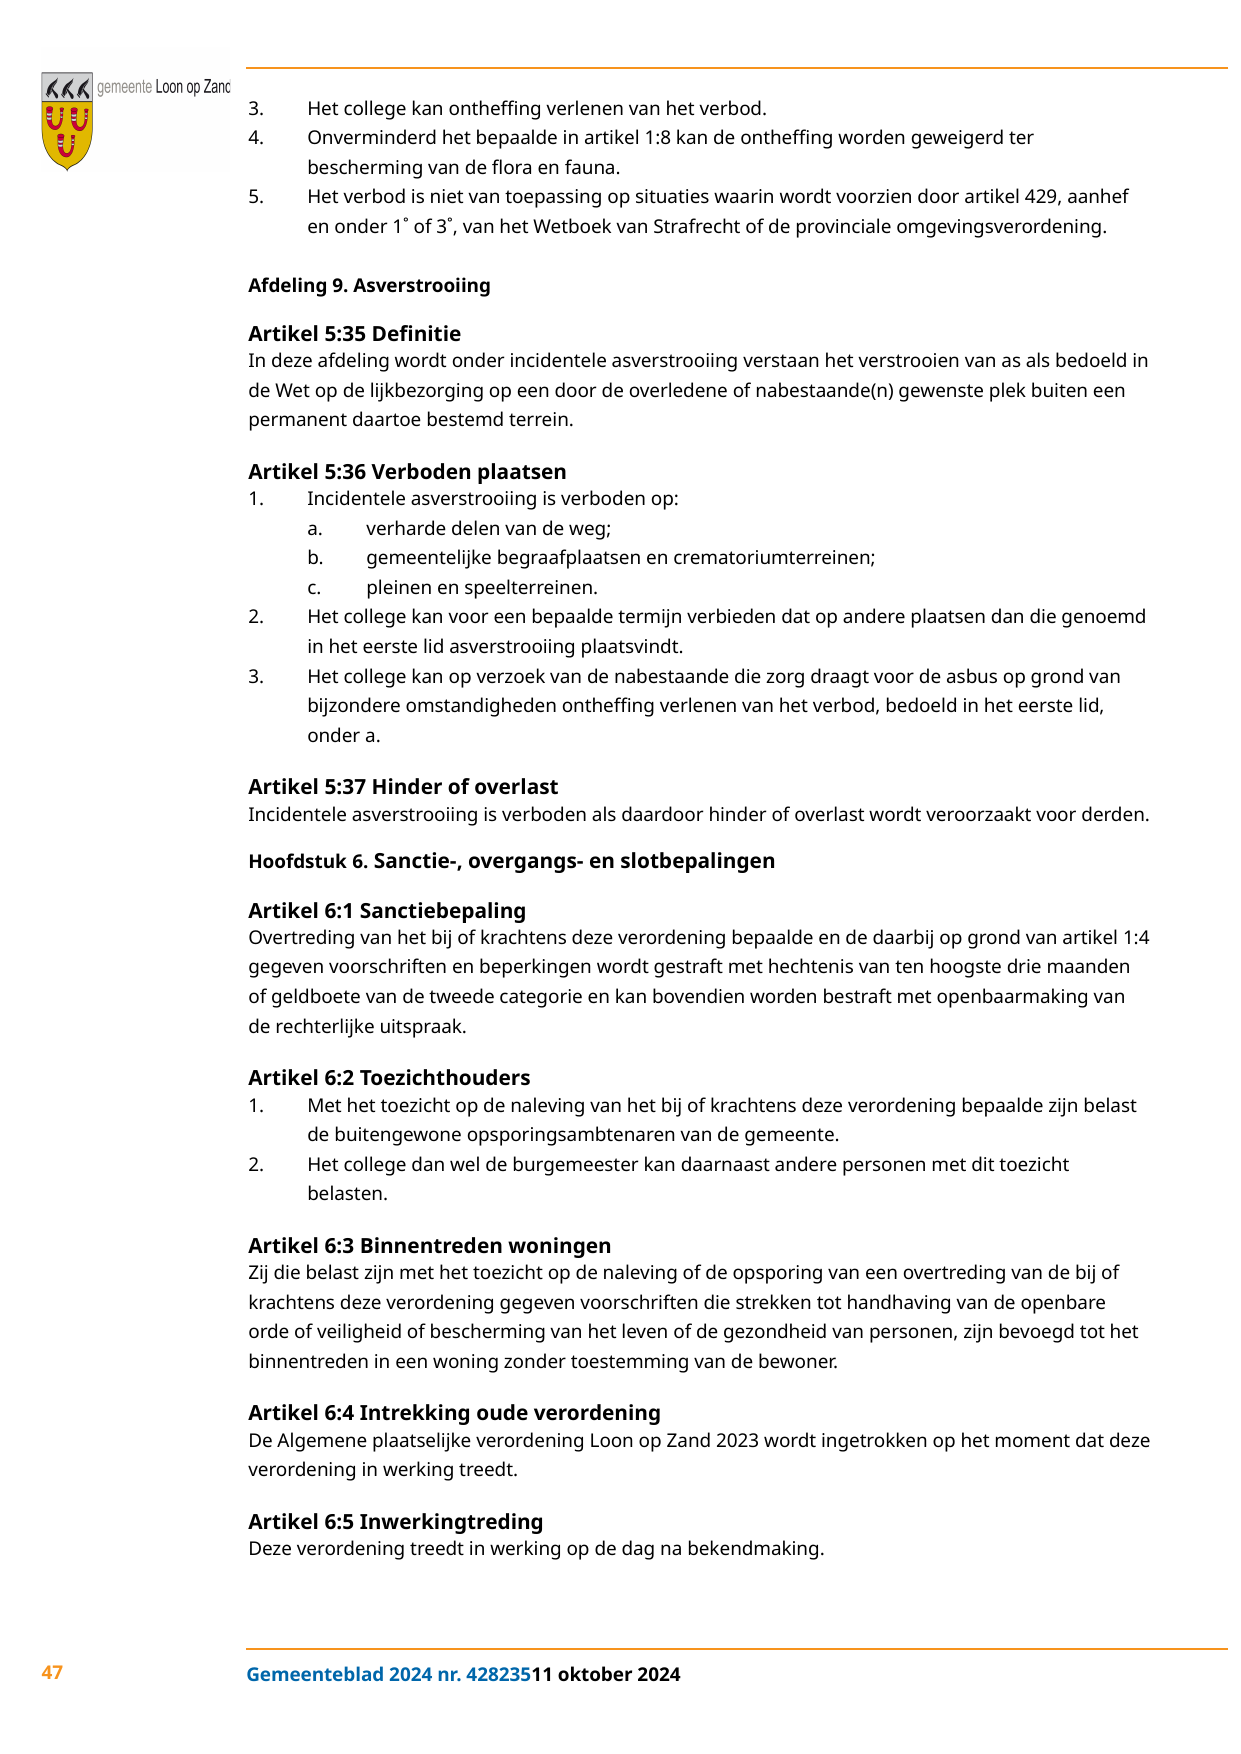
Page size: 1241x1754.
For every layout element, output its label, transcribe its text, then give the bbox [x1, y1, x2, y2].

text Artikel 6:4 Intrekking oude verordening [248, 1398, 1152, 1427]
text Artikel 6:5 Inwerkingtreding [248, 1507, 1152, 1535]
text Deze verordening treedt in werking op de dag na bekendmaking. [248, 1535, 1152, 1561]
text Hoofdstuk 6. Sanctie-, overgangs- en slotbepalingen [248, 846, 1152, 875]
list Het college kan ontheffing verlenen van het verbod. [248, 95, 1152, 121]
text Artikel 5:36 Verboden plaatsen [248, 457, 1152, 485]
list Het verbod is niet van toepassing op situaties waarin wordt voorzien door artikel 429, aanhef en onder 1˚ of 3˚, van het Wetboek van Strafrecht of de provinciale omgevingsverordening. [248, 183, 1152, 239]
text De Algemene plaatselijke verordening Loon op Zand 2023 wordt ingetrokken op het moment dat deze verordening in werking treedt. [248, 1427, 1152, 1482]
list pleinen en speelterreinen. [307, 574, 1152, 600]
list Incidentele asverstrooiing is verboden op: [248, 485, 1152, 511]
text Artikel 6:2 Toezichthouders [248, 1063, 1152, 1092]
picture [41, 47, 231, 172]
list Het college kan op verzoek van de nabestaande die zorg draagt voor de asbus op grond van bijzondere omstandigheden ontheffing verlenen van het verbod, bedoeld in het eerste lid, onder a. [248, 663, 1152, 748]
list Onverminderd het bepaalde in artikel 1:8 kan de ontheffing worden geweigerd ter bescherming van de flora en fauna. [248, 124, 1152, 180]
list Het college dan wel de burgemeester kan daarnaast andere personen met dit toezicht belasten. [248, 1151, 1152, 1206]
text Artikel 5:35 Definitie [248, 319, 1152, 347]
list Met het toezicht op de naleving van het bij of krachtens deze verordening bepaalde zijn belast de buitengewone opsporingsambtenaren van de gemeente. [248, 1092, 1152, 1147]
text Overtreding van het bij of krachtens deze verordening bepaalde en de daarbij op grond van artikel 1:4 gegeven voorschriften en beperkingen wordt gestraft met hechtenis van ten hoogste drie maanden of geldboete van de tweede categorie en kan bovendien worden bestraft met openbaarmaking van de rechterlijke uitspraak. [248, 924, 1152, 1039]
list Het college kan voor een bepaalde termijn verbieden dat op andere plaatsen dan die genoemd in het eerste lid asverstrooiing plaatsvindt. [248, 604, 1152, 659]
text Zij die belast zijn met het toezicht op de naleving of de opsporing van een overtreding van de bij of krachtens deze verordening gegeven voorschriften die strekken tot handhaving van de openbare orde of veiligheid of bescherming van het leven of de gezondheid van personen, zijn bevoegd tot het binnentreden in een woning zonder toestemming van de bewoner. [248, 1259, 1152, 1374]
text In deze afdeling wordt onder incidentele asverstrooiing verstaan het verstrooien van as als bedoeld in de Wet op de lijkbezorging op een door de overledene of nabestaande(n) gewenste plek buiten een permanent daartoe bestemd terrein. [248, 347, 1152, 432]
text Incidentele asverstrooiing is verboden als daardoor hinder of overlast wordt veroorzaakt voor derden. [248, 801, 1152, 827]
text Artikel 6:3 Binnentreden woningen [248, 1231, 1152, 1259]
text Artikel 5:37 Hinder of overlast [248, 772, 1152, 801]
text Afdeling 9. Asverstrooiing [248, 272, 1152, 298]
text Artikel 6:1 Sanctiebepaling [248, 896, 1152, 924]
list verharde delen van de weg; [307, 515, 1152, 541]
list gemeentelijke begraafplaatsen en crematoriumterreinen; [307, 544, 1152, 570]
